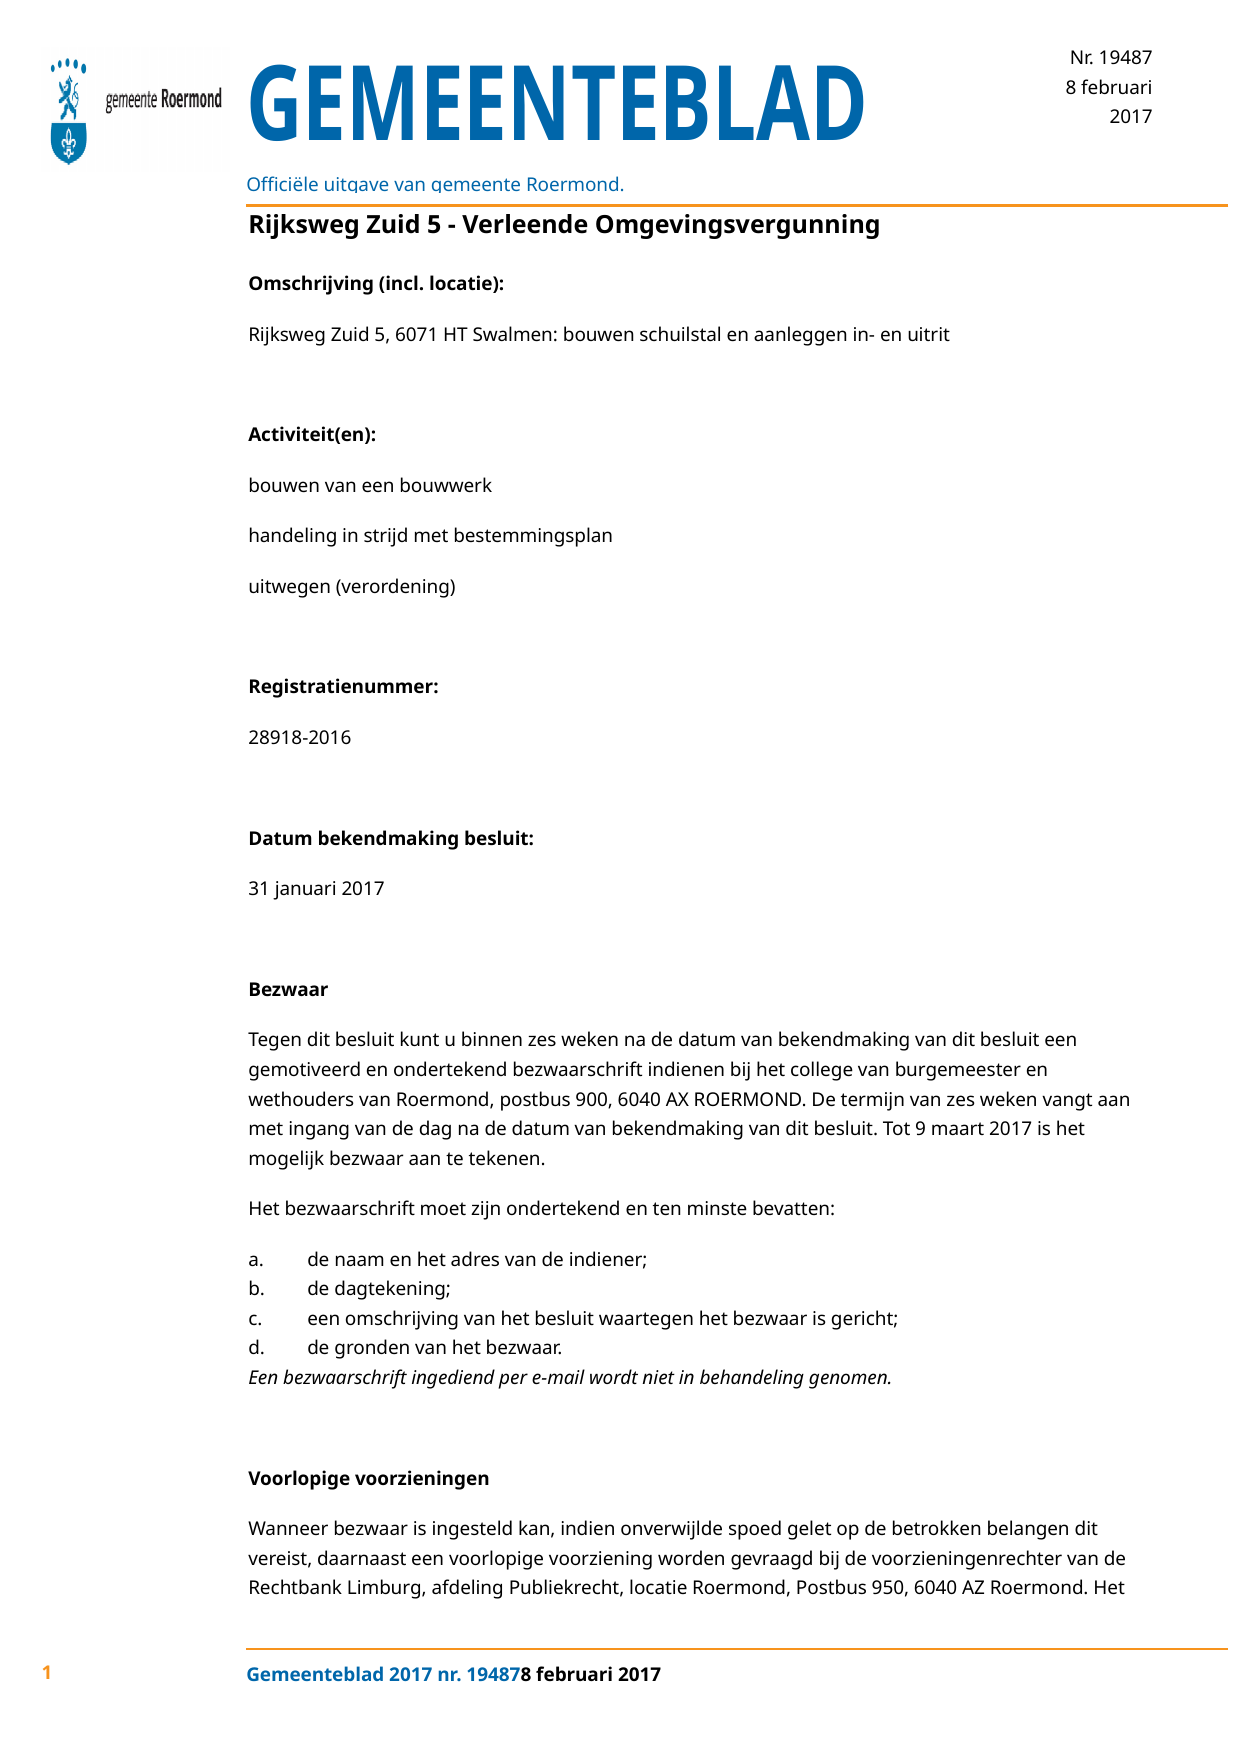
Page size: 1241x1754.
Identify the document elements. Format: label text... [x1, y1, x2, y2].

text 31 januari 2017 [248, 875, 1152, 901]
text Omschrijving (incl. locatie): [248, 270, 1152, 296]
text Wanneer bezwaar is ingesteld kan, indien onverwijlde spoed gelet op de betrokken belangen dit vereist, daarnaast een voorlopige voorziening worden gevraagd bij de voorzieningenrechter van de Rechtbank Limburg, afdeling Publiekrecht, locatie Roermond, Postbus 950, 6040 AZ Roermond. Het [248, 1515, 1152, 1600]
list de naam en het adres van de indiener; [248, 1246, 1152, 1271]
text bouwen van een bouwwerk [248, 472, 1152, 498]
list de dagtekening; [248, 1275, 1152, 1301]
list de gronden van het bezwaar. [248, 1334, 1152, 1360]
text Een bezwaarschrift ingediend per e-mail wordt niet in behandeling genomen. [248, 1364, 1152, 1390]
text handeling in strijd met bestemmingsplan [248, 522, 1152, 548]
text Datum bekendmaking besluit: [248, 825, 1152, 851]
list een omschrijving van het besluit waartegen het bezwaar is gericht; [248, 1305, 1152, 1331]
text Het bezwaarschrift moet zijn ondertekend en ten minste bevatten: [248, 1195, 1152, 1221]
picture [41, 47, 231, 172]
text Activiteit(en): [248, 422, 1152, 447]
text Tegen dit besluit kunt u binnen zes weken na de datum van bekendmaking van dit besluit een gemotiveerd en ondertekend bezwaarschrift indienen bij het college van burgemeester en wethouders van Roermond, postbus 900, 6040 AX ROERMOND. De termijn van zes weken vangt aan met ingang van de dag na de datum van bekendmaking van dit besluit. Tot 9 maart 2017 is het mogelijk bezwaar aan te tekenen. [248, 1027, 1152, 1171]
text uitwegen (verordening) [248, 573, 1152, 598]
text Bezwaar [248, 976, 1152, 1002]
text 28918-2016 [248, 724, 1152, 750]
text Voorlopige voorzieningen [248, 1465, 1152, 1491]
text Rijksweg Zuid 5, 6071 HT Swalmen: bouwen schuilstal en aanleggen in- en uitrit [248, 321, 1152, 346]
text Registratienummer: [248, 674, 1152, 699]
text Rijksweg Zuid 5 - Verleende Omgevingsvergunning [248, 207, 1152, 241]
